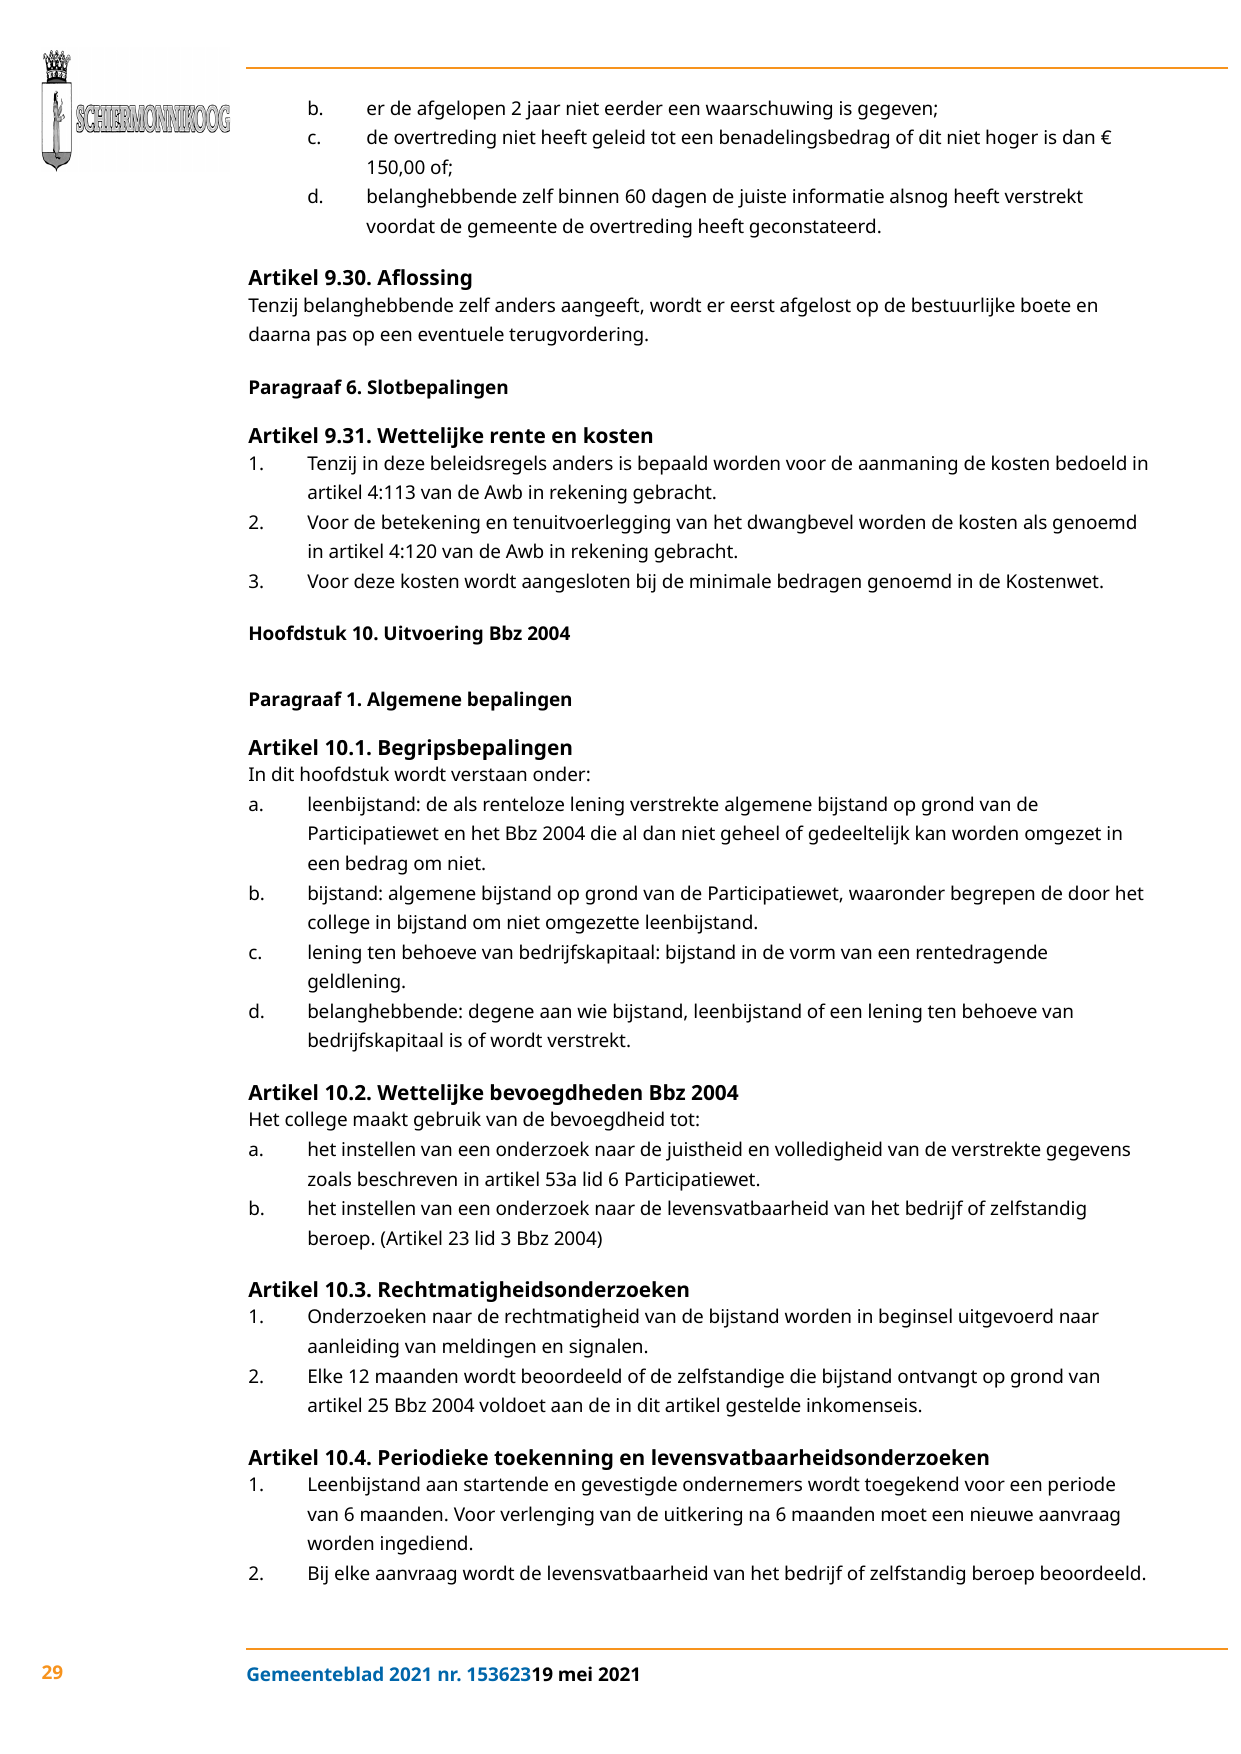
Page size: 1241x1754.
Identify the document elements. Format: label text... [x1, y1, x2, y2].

text Artikel 10.4. Periodieke toekenning en levensvatbaarheidsonderzoeken [248, 1443, 1152, 1471]
list leenbijstand: de als renteloze lening verstrekte algemene bijstand op grond van de Participatiewet en het Bbz 2004 die al dan niet geheel of gedeeltelijk kan worden omgezet in een bedrag om niet. [248, 791, 1152, 876]
text Het college maakt gebruik van de bevoegdheid tot: [248, 1107, 1152, 1132]
text Artikel 10.2. Wettelijke bevoegdheden Bbz 2004 [248, 1078, 1152, 1107]
text Hoofdstuk 10. Uitvoering Bbz 2004 [248, 618, 1152, 647]
list Bij elke aanvraag wordt de levensvatbaarheid van het bedrijf of zelfstandig beroep beoordeeld. [248, 1560, 1152, 1586]
list de overtreding niet heeft geleid tot een benadelingsbedrag of dit niet hoger is dan € 150,00 of; [307, 124, 1152, 180]
list Voor de betekening en tenuitvoerlegging van het dwangbevel worden de kosten als genoemd in artikel 4:120 van de Awb in rekening gebracht. [248, 509, 1152, 564]
list lening ten behoeve van bedrijfskapitaal: bijstand in de vorm van een rentedragende geldlening. [248, 939, 1152, 994]
text In dit hoofdstuk wordt verstaan onder: [248, 761, 1152, 787]
list Elke 12 maanden wordt beoordeeld of de zelfstandige die bijstand ontvangt op grond van artikel 25 Bbz 2004 voldoet aan de in dit artikel gestelde inkomenseis. [248, 1363, 1152, 1418]
list het instellen van een onderzoek naar de levensvatbaarheid van het bedrijf of zelfstandig beroep. (Artikel 23 lid 3 Bbz 2004) [248, 1195, 1152, 1251]
list Voor deze kosten wordt aangesloten bij de minimale bedragen genoemd in de Kostenwet. [248, 568, 1152, 594]
list Tenzij in deze beleidsregels anders is bepaald worden voor de aanmaning de kosten bedoeld in artikel 4:113 van de Awb in rekening gebracht. [248, 450, 1152, 505]
list het instellen van een onderzoek naar de juistheid en volledigheid van de verstrekte gegevens zoals beschreven in artikel 53a lid 6 Participatiewet. [248, 1136, 1152, 1191]
text Paragraaf 1. Algemene bepalingen [248, 684, 1152, 712]
picture [41, 47, 231, 172]
list Onderzoeken naar de rechtmatigheid van de bijstand worden in beginsel uitgevoerd naar aanleiding van meldingen en signalen. [248, 1304, 1152, 1359]
text Artikel 9.31. Wettelijke rente en kosten [248, 421, 1152, 450]
text Paragraaf 6. Slotbepalingen [248, 372, 1152, 400]
text Artikel 10.1. Begripsbepalingen [248, 733, 1152, 761]
list Leenbijstand aan startende en gevestigde ondernemers wordt toegekend voor een periode van 6 maanden. Voor verlenging van de uitkering na 6 maanden moet een nieuwe aanvraag worden ingediend. [248, 1471, 1152, 1556]
text Artikel 10.3. Rechtmatigheidsonderzoeken [248, 1275, 1152, 1304]
list belanghebbende zelf binnen 60 dagen de juiste informatie alsnog heeft verstrekt voordat de gemeente de overtreding heeft geconstateerd. [307, 183, 1152, 239]
text Tenzij belanghebbende zelf anders aangeeft, wordt er eerst afgelost op de bestuurlijke boete en daarna pas op een eventuele terugvordering. [248, 292, 1152, 347]
list bijstand: algemene bijstand op grond van de Participatiewet, waaronder begrepen de door het college in bijstand om niet omgezette leenbijstand. [248, 880, 1152, 935]
text Artikel 9.30. Aflossing [248, 263, 1152, 292]
list er de afgelopen 2 jaar niet eerder een waarschuwing is gegeven; [307, 95, 1152, 121]
list belanghebbende: degene aan wie bijstand, leenbijstand of een lening ten behoeve van bedrijfskapitaal is of wordt verstrekt. [248, 998, 1152, 1053]
